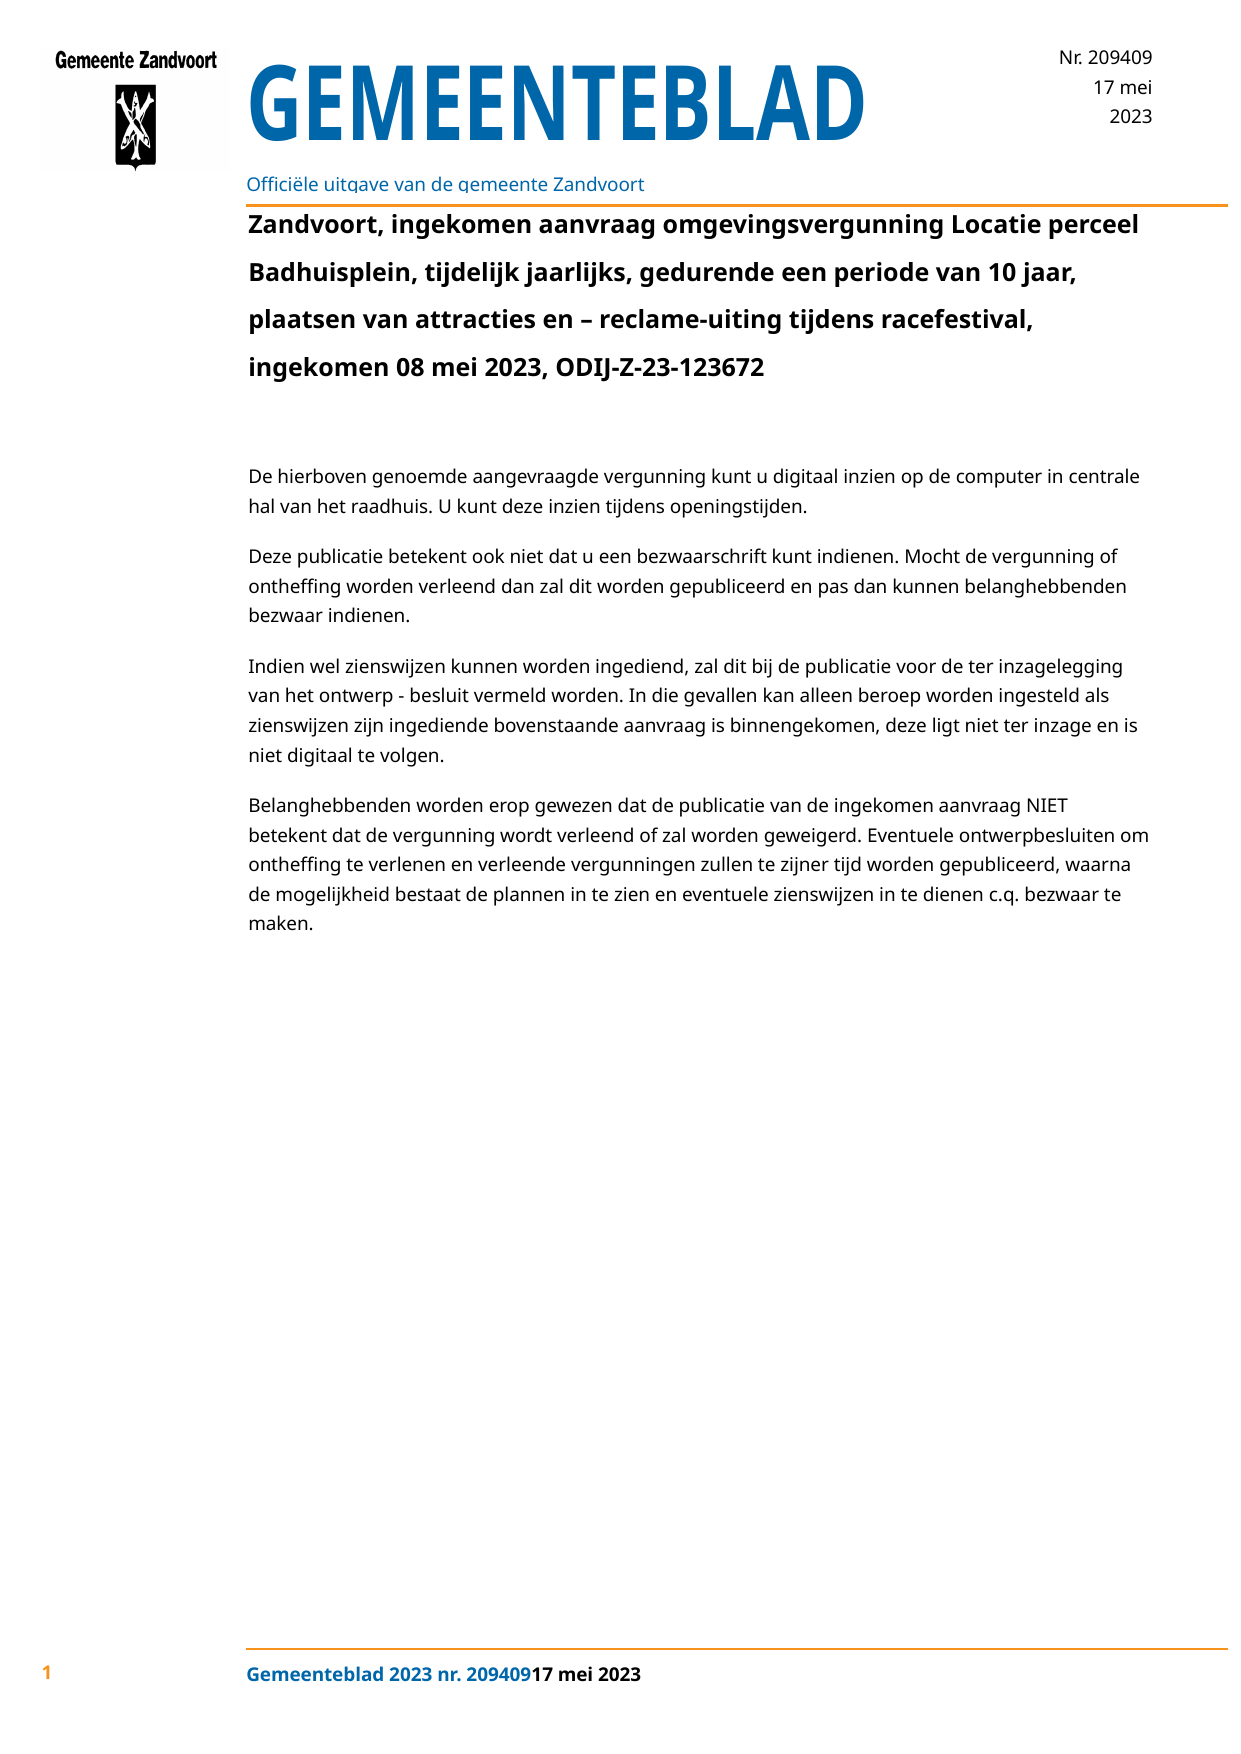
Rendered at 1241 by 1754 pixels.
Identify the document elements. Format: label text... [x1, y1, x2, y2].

text De hierboven genoemde aangevraagde vergunning kunt u digitaal inzien op de computer in centrale hal van het raadhuis. U kunt deze inzien tijdens openingstijden. [248, 463, 1152, 519]
text Zandvoort, ingekomen aanvraag omgevingsvergunning Locatie perceel Badhuisplein, tijdelijk jaarlijks, gedurende een periode van 10 jaar, plaatsen van attracties en – reclame-uiting tijdens racefestival, ingekomen 08 mei 2023, ODIJ-Z-23-123672 [248, 207, 1152, 384]
text Indien wel zienswijzen kunnen worden ingediend, zal dit bij de publicatie voor de ter inzagelegging van het ontwerp - besluit vermeld worden. In die gevallen kan alleen beroep worden ingesteld als zienswijzen zijn ingediende bovenstaande aanvraag is binnengekomen, deze ligt niet ter inzage en is niet digitaal te volgen. [248, 653, 1152, 768]
text Deze publicatie betekent ook niet dat u een bezwaarschrift kunt indienen. Mocht de vergunning of ontheffing worden verleend dan zal dit worden gepubliceerd en pas dan kunnen belanghebbenden bezwaar indienen. [248, 543, 1152, 628]
picture [41, 47, 231, 172]
text Belanghebbenden worden erop gewezen dat de publicatie van de ingekomen aanvraag NIET betekent dat de vergunning wordt verleend of zal worden geweigerd. Eventuele ontwerpbesluiten om ontheffing te verlenen en verleende vergunningen zullen te zijner tijd worden gepubliceerd, waarna de mogelijkheid bestaat de plannen in te zien en eventuele zienswijzen in te dienen c.q. bezwaar te maken. [248, 792, 1152, 936]
